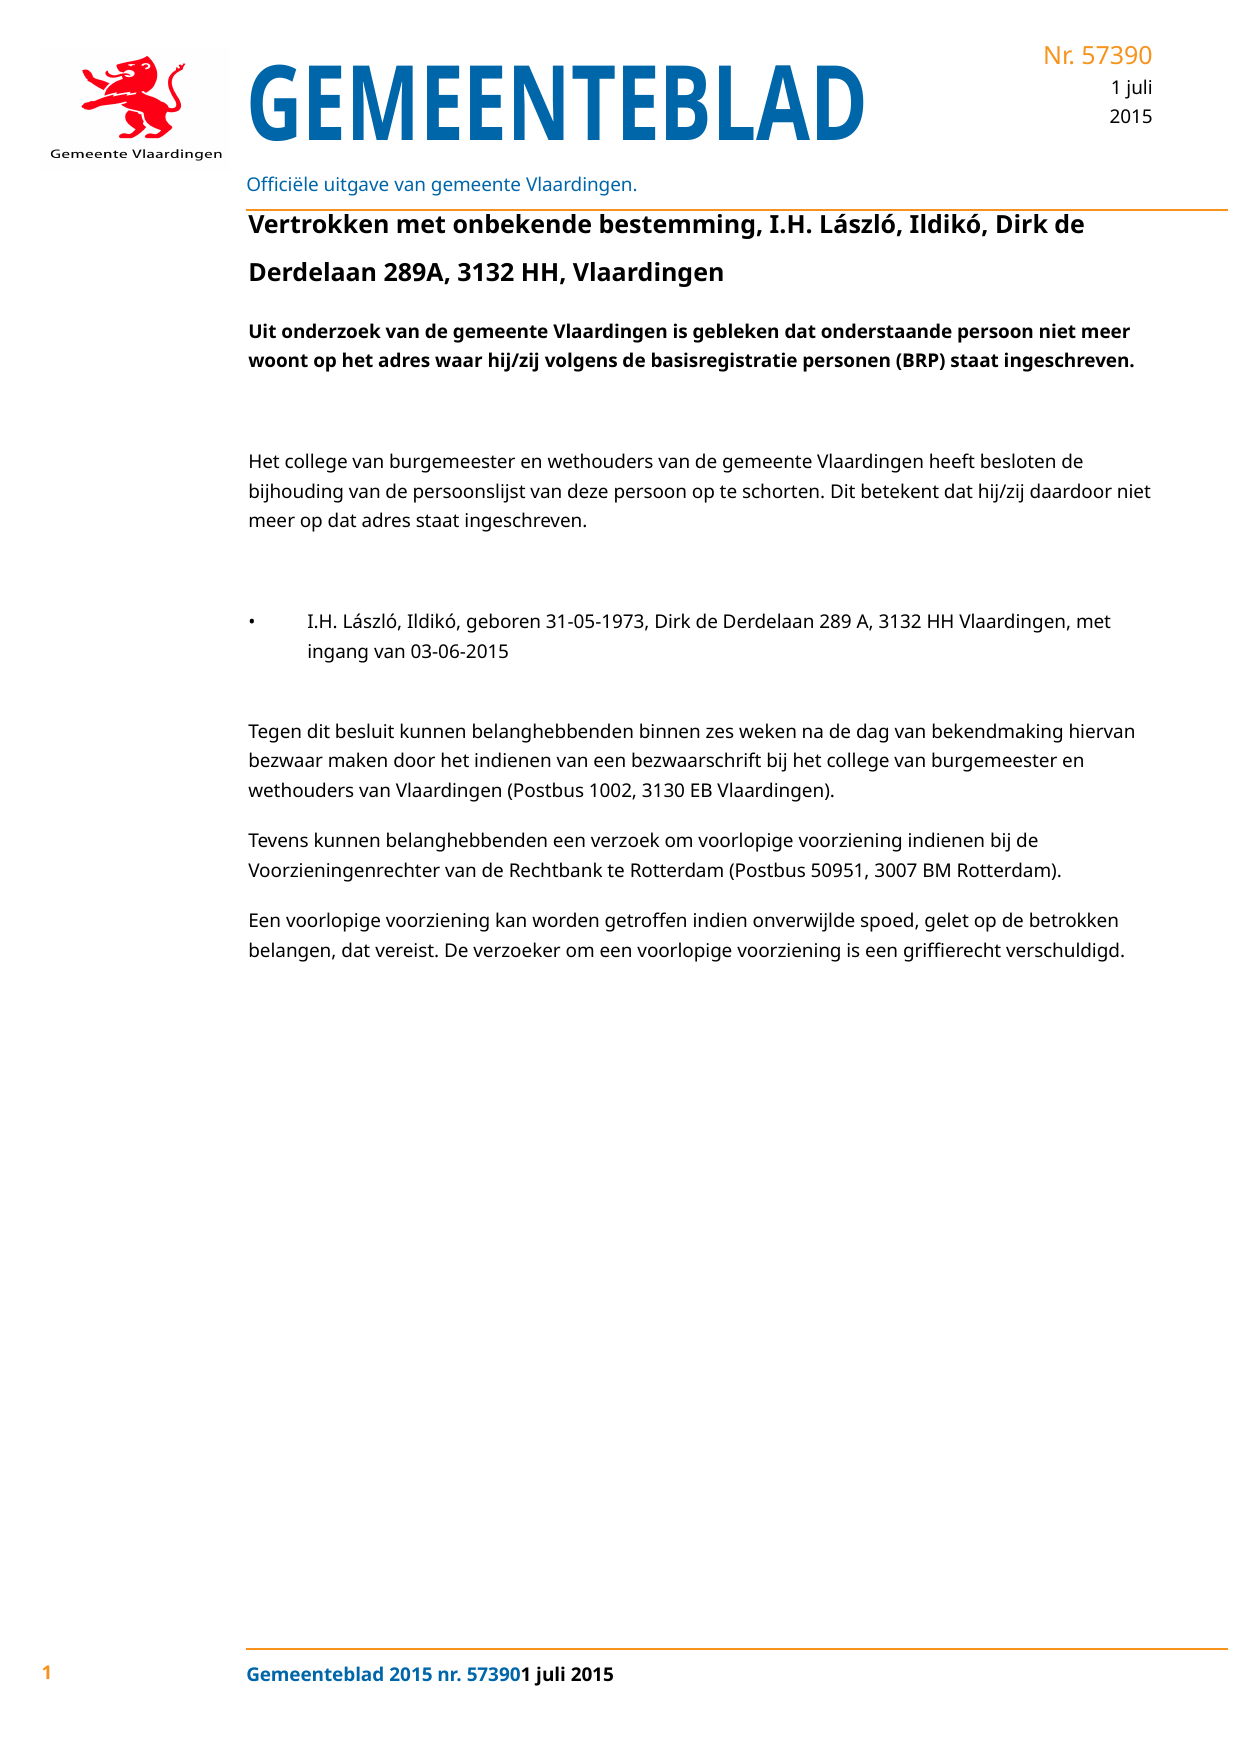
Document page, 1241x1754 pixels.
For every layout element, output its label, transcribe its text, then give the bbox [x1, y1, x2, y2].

text Tevens kunnen belanghebbenden een verzoek om voorlopige voorziening indienen bij de Voorzieningenrechter van de Rechtbank te Rotterdam (Postbus 50951, 3007 BM Rotterdam). [248, 827, 1152, 883]
text Een voorlopige voorziening kan worden getroffen indien onverwijlde spoed, gelet op de betrokken belangen, dat vereist. De verzoeker om een voorlopige voorziening is een griffierecht verschuldigd. [248, 907, 1152, 963]
text Uit onderzoek van de gemeente Vlaardingen is gebleken dat onderstaande persoon niet meer woont op het adres waar hij/zij volgens de basisregistratie personen (BRP) staat ingeschreven. [248, 318, 1152, 373]
text Tegen dit besluit kunnen belanghebbenden binnen zes weken na de dag van bekendmaking hiervan bezwaar maken door het indienen van een bezwaarschrift bij het college van burgemeester en wethouders van Vlaardingen (Postbus 1002, 3130 EB Vlaardingen). [248, 718, 1152, 803]
text Vertrokken met onbekende bestemming, I.H. László, Ildikó, Dirk de Derdelaan 289A, 3132 HH, Vlaardingen [248, 211, 1152, 288]
text Het college van burgemeester en wethouders van de gemeente Vlaardingen heeft besloten de bijhouding van de persoonslijst van deze persoon op te schorten. Dit betekent dat hij/zij daardoor niet meer op dat adres staat ingeschreven. [248, 448, 1152, 533]
picture [41, 47, 231, 172]
list I.H. László, Ildikó, geboren 31-05-1973, Dirk de Derdelaan 289 A, 3132 HH Vlaardingen, met ingang van 03-06-2015 [248, 608, 1152, 664]
